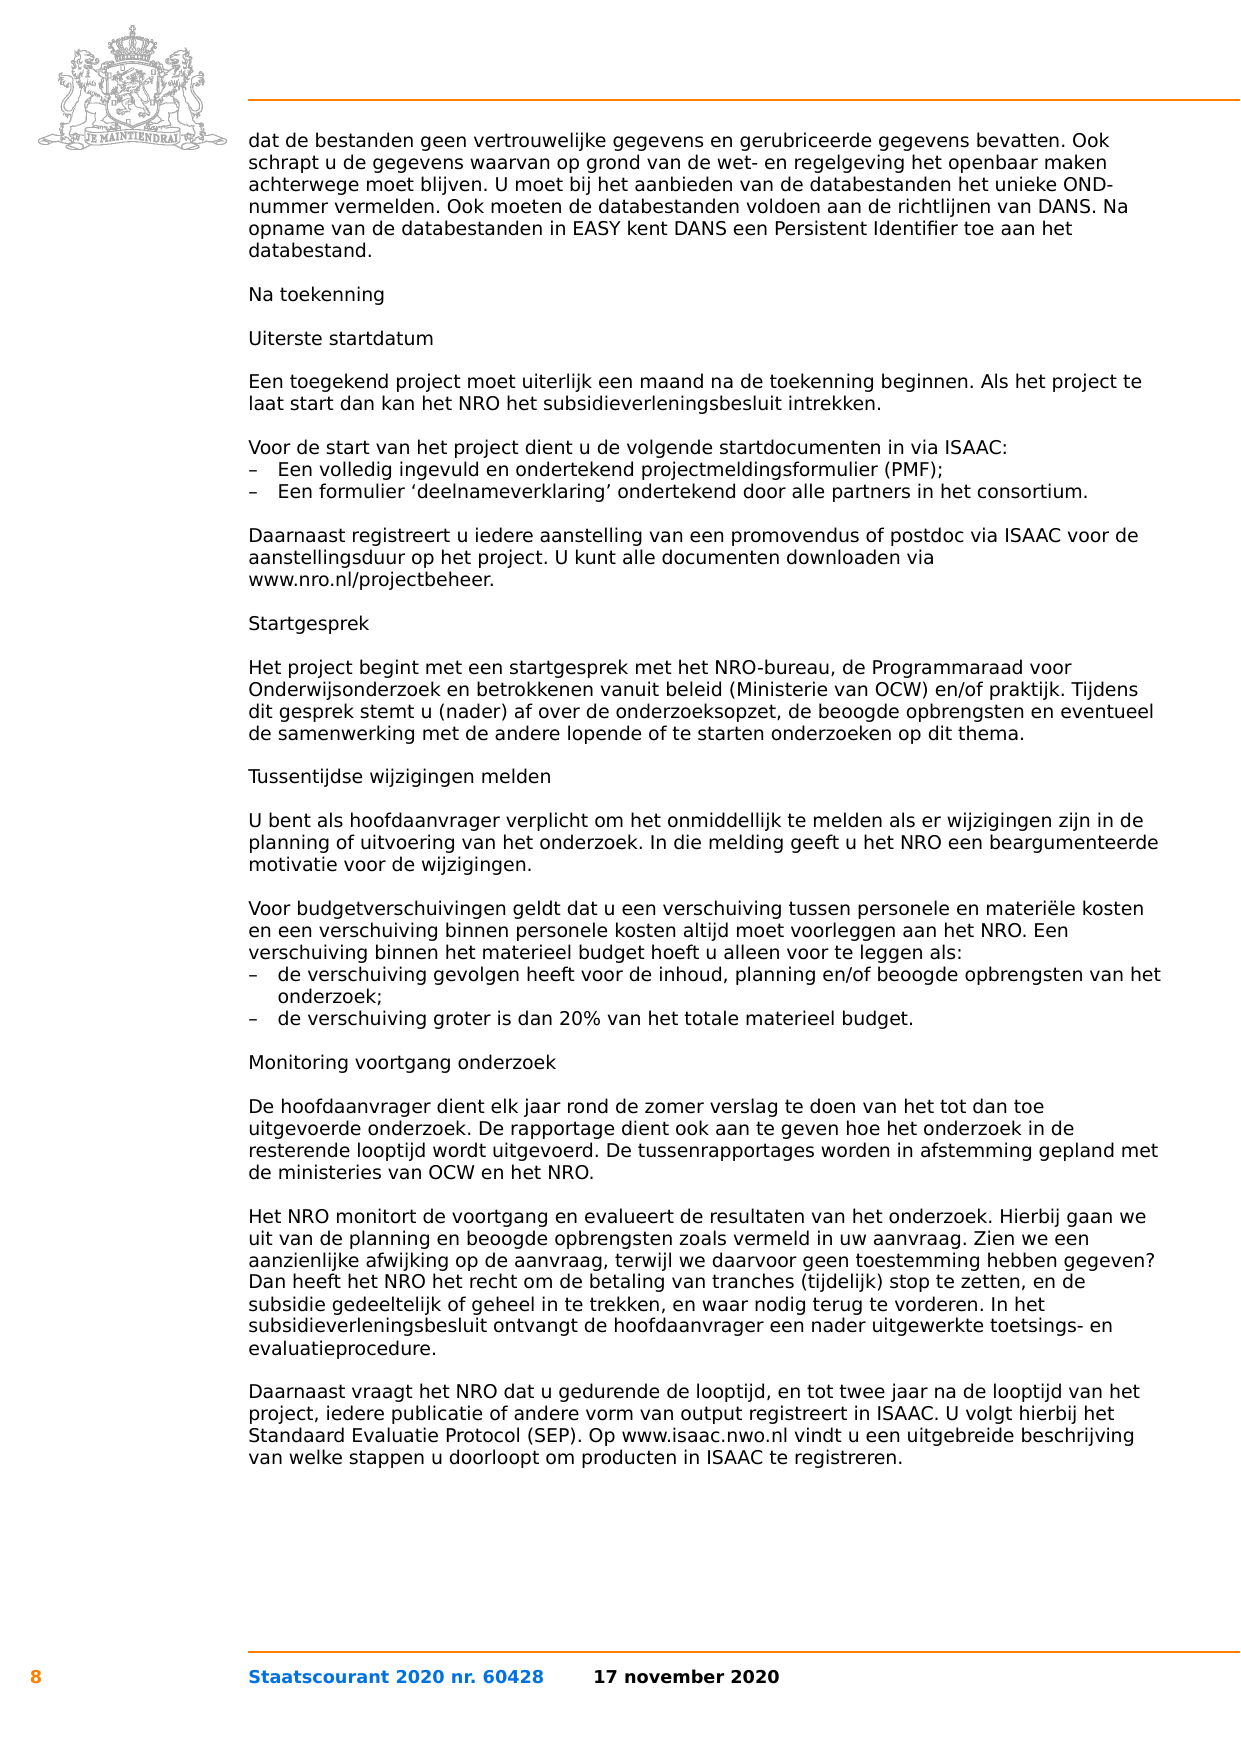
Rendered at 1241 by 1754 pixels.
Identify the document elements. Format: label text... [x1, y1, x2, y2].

text Daarnaast registreert u iedere aanstelling van een promovendus of postdoc via ISAAC voor de aanstellingsduur op het project. U kunt alle documenten downloaden via www.nro.nl/projectbeheer. [248, 525, 1163, 591]
text Voor de start van het project dient u de volgende startdocumenten in via ISAAC: [248, 437, 1163, 459]
subtitle Na toekenning [248, 284, 1163, 306]
text – de verschuiving gevolgen heeft voor de inhoud, planning en/of beoogde opbrengsten van het onderzoek; [248, 964, 1163, 1008]
subtitle Tussentijdse wijzigingen melden [248, 766, 1163, 788]
text U bent als hoofdaanvrager verplicht om het onmiddellijk te melden als er wijzigingen zijn in de planning of uitvoering van het onderzoek. In die melding geeft u het NRO een beargumenteerde motivatie voor de wijzigingen. [248, 810, 1163, 876]
text – Een volledig ingevuld en ondertekend projectmeldingsformulier (PMF); [248, 459, 1163, 481]
subtitle Monitoring voortgang onderzoek [248, 1052, 1163, 1074]
text De hoofdaanvrager dient elk jaar rond de zomer verslag te doen van het tot dan toe uitgevoerde onderzoek. De rapportage dient ook aan te geven hoe het onderzoek in de resterende looptijd wordt uitgevoerd. De tussenrapportages worden in afstemming gepland met de ministeries van OCW en het NRO. [248, 1096, 1163, 1184]
text – de verschuiving groter is dan 20% van het totale materieel budget. [248, 1008, 1163, 1030]
text dat de bestanden geen vertrouwelijke gegevens en gerubriceerde gegevens bevatten. Ook schrapt u de gegevens waarvan op grond van de wet- en regelgeving het openbaar maken achterwege moet blijven. U moet bij het aanbieden van de databestanden het unieke OND-nummer vermelden. Ook moeten de databestanden voldoen aan de richtlijnen van DANS. Na opname van de databestanden in EASY kent DANS een Persistent Identifier toe aan het databestand. [248, 130, 1163, 262]
text Daarnaast vraagt het NRO dat u gedurende de looptijd, en tot twee jaar na de looptijd van het project, iedere publicatie of andere vorm van output registreert in ISAAC. U volgt hierbij het Standaard Evaluatie Protocol (SEP). Op www.isaac.nwo.nl vindt u een uitgebreide beschrijving van welke stappen u doorloopt om producten in ISAAC te registreren. [248, 1381, 1163, 1469]
text Het NRO monitort de voortgang en evalueert de resultaten van het onderzoek. Hierbij gaan we uit van de planning en beoogde opbrengsten zoals vermeld in uw aanvraag. Zien we een aanzienlijke afwijking op de aanvraag, terwijl we daarvoor geen toestemming hebben gegeven? Dan heeft het NRO het recht om de betaling van tranches (tijdelijk) stop te zetten, en de subsidie gedeeltelijk of geheel in te trekken, en waar nodig terug te vorderen. In het subsidieverleningsbesluit ontvangt de hoofdaanvrager een nader uitgewerkte toetsings- en evaluatieprocedure. [248, 1206, 1163, 1359]
subtitle Uiterste startdatum [248, 327, 1163, 349]
subtitle Startgesprek [248, 613, 1163, 635]
text Een toegekend project moet uiterlijk een maand na de toekenning beginnen. Als het project te laat start dan kan het NRO het subsidieverleningsbesluit intrekken. [248, 371, 1163, 415]
picture [38, 25, 227, 150]
text Voor budgetverschuivingen geldt dat u een verschuiving tussen personele en materiële kosten en een verschuiving binnen personele kosten altijd moet voorleggen aan het NRO. Een verschuiving binnen het materieel budget hoeft u alleen voor te leggen als: [248, 898, 1163, 964]
text – Een formulier ‘deelnameverklaring’ ondertekend door alle partners in het consortium. [248, 481, 1163, 503]
text Het project begint met een startgesprek met het NRO-bureau, de Programmaraad voor Onderwijsonderzoek en betrokkenen vanuit beleid (Ministerie van OCW) en/of praktijk. Tijdens dit gesprek stemt u (nader) af over de onderzoeksopzet, de beoogde opbrengsten en eventueel de samenwerking met de andere lopende of te starten onderzoeken op dit thema. [248, 657, 1163, 744]
